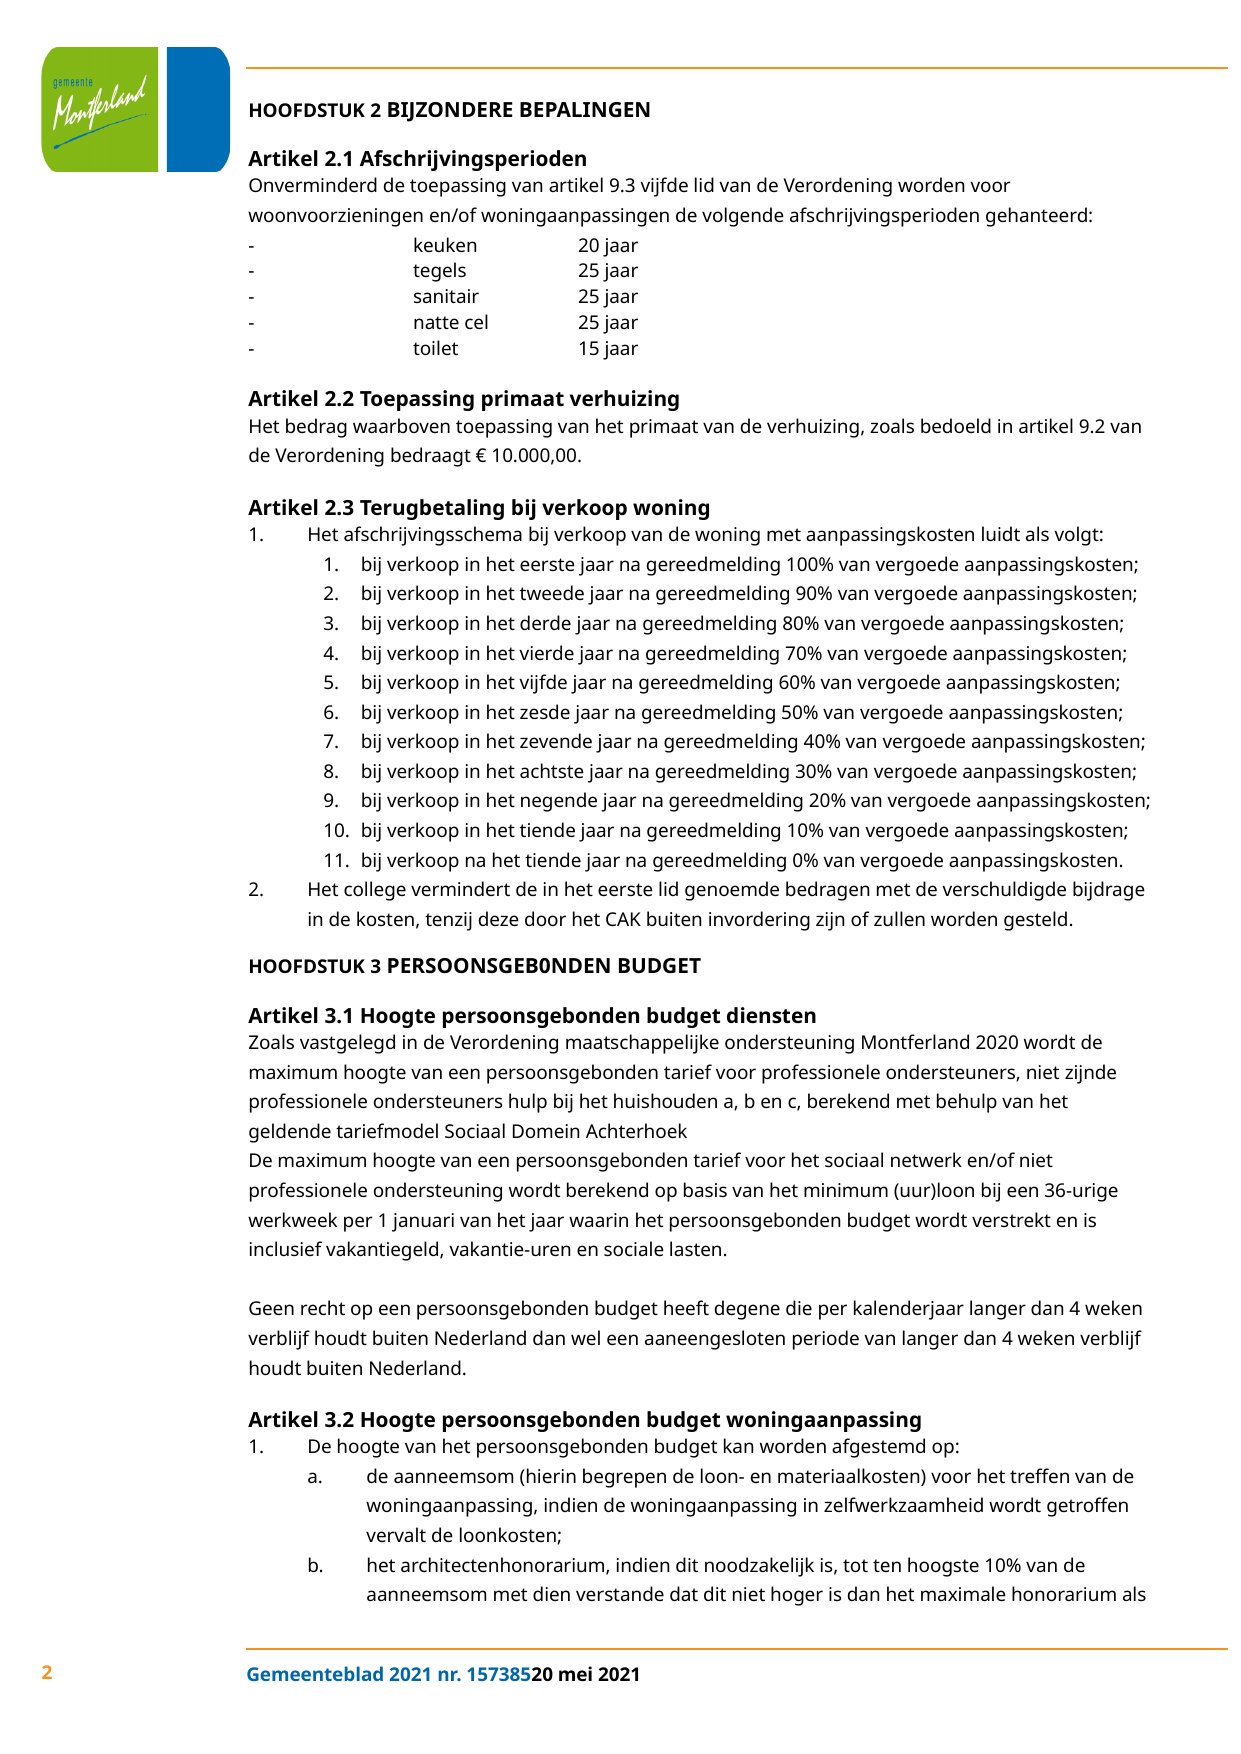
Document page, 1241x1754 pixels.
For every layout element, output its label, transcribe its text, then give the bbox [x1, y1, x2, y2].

table_cell 25 jaar [578, 258, 1152, 283]
list bij verkoop in het zesde jaar na gereedmelding 50% van vergoede aanpassingskosten; [323, 699, 1152, 724]
text Artikel 2.1 Afschrijvingsperioden [248, 144, 1152, 172]
table_cell 25 jaar [578, 283, 1152, 309]
table_cell - [248, 309, 413, 335]
text Artikel 2.2 Toepassing primaat verhuizing [248, 384, 1152, 413]
text De maximum hoogte van een persoonsgebonden tarief voor het sociaal netwerk en/of niet professionele ondersteuning wordt berekend op basis van het minimum (uur)loon bij een 36-urige werkweek per 1 januari van het jaar waarin het persoonsgebonden budget wordt verstrekt en is inclusief vakantiegeld, vakantie-uren en sociale lasten. [248, 1148, 1152, 1262]
list Het afschrijvingsschema bij verkoop van de woning met aanpassingskosten luidt als volgt: [248, 521, 1152, 547]
table_cell - [248, 258, 413, 283]
table_cell 15 jaar [578, 335, 1152, 360]
list bij verkoop in het zevende jaar na gereedmelding 40% van vergoede aanpassingskosten; [323, 728, 1152, 754]
list Het college vermindert de in het eerste lid genoemde bedragen met de verschuldigde bijdrage in de kosten, tenzij deze door het CAK buiten invordering zijn of zullen worden gesteld. [248, 876, 1152, 932]
text Geen recht op een persoonsgebonden budget heeft degene die per kalenderjaar langer dan 4 weken verblijf houdt buiten Nederland dan wel een aaneengesloten periode van langer dan 4 weken verblijf houdt buiten Nederland. [248, 1296, 1152, 1380]
list bij verkoop in het negende jaar na gereedmelding 20% van vergoede aanpassingskosten; [323, 788, 1152, 813]
table_cell natte cel [413, 309, 578, 335]
text Het bedrag waarboven toepassing van het primaat van de verhuizing, zoals bedoeld in artikel 9.2 van de Verordening bedraagt € 10.000,00. [248, 413, 1152, 468]
table_cell sanitair [413, 283, 578, 309]
list de aanneemsom (hierin begrepen de loon- en materiaalkosten) voor het treffen van de woningaanpassing, indien de woningaanpassing in zelfwerkzaamheid wordt getroffen vervalt de loonkosten; [307, 1463, 1152, 1548]
text Artikel 3.1 Hoogte persoonsgebonden budget diensten [248, 1001, 1152, 1029]
text Onverminderd de toepassing van artikel 9.3 vijfde lid van de Verordening worden voor woonvoorzieningen en/of woningaanpassingen de volgende afschrijvingsperioden gehanteerd: [248, 172, 1152, 228]
table_cell - [248, 283, 413, 309]
text Artikel 3.2 Hoogte persoonsgebonden budget woningaanpassing [248, 1405, 1152, 1433]
list het architectenhonorarium, indien dit noodzakelijk is, tot ten hoogste 10% van de aanneemsom met dien verstande dat dit niet hoger is dan het maximale honorarium als [307, 1552, 1152, 1607]
table_header keuken [413, 232, 578, 257]
table_header 20 jaar [578, 232, 1152, 257]
picture [41, 47, 231, 172]
list De hoogte van het persoonsgebonden budget kan worden afgestemd op: [248, 1433, 1152, 1459]
list bij verkoop in het tweede jaar na gereedmelding 90% van vergoede aanpassingskosten; [323, 581, 1152, 606]
list bij verkoop in het tiende jaar na gereedmelding 10% van vergoede aanpassingskosten; [323, 817, 1152, 843]
text HOOFDSTUK 2 BIJZONDERE BEPALINGEN [248, 95, 1152, 123]
table_header - [248, 232, 413, 257]
list bij verkoop in het derde jaar na gereedmelding 80% van vergoede aanpassingskosten; [323, 610, 1152, 636]
table_cell toilet [413, 335, 578, 360]
list bij verkoop in het vierde jaar na gereedmelding 70% van vergoede aanpassingskosten; [323, 640, 1152, 665]
list bij verkoop in het eerste jaar na gereedmelding 100% van vergoede aanpassingskosten; [323, 551, 1152, 577]
text HOOFDSTUK 3 PERSOONSGEB0NDEN BUDGET [248, 952, 1152, 980]
list bij verkoop in het vijfde jaar na gereedmelding 60% van vergoede aanpassingskosten; [323, 669, 1152, 695]
list bij verkoop in het achtste jaar na gereedmelding 30% van vergoede aanpassingskosten; [323, 758, 1152, 784]
list bij verkoop na het tiende jaar na gereedmelding 0% van vergoede aanpassingskosten. [323, 847, 1152, 872]
text Artikel 2.3 Terugbetaling bij verkoop woning [248, 493, 1152, 521]
table_cell 25 jaar [578, 309, 1152, 335]
table_cell - [248, 335, 413, 360]
table_cell tegels [413, 258, 578, 283]
text Zoals vastgelegd in de Verordening maatschappelijke ondersteuning Montferland 2020 wordt de maximum hoogte van een persoonsgebonden tarief voor professionele ondersteuners, niet zijnde professionele ondersteuners hulp bij het huishouden a, b en c, berekend met behulp van het geldende tariefmodel Sociaal Domein Achterhoek [248, 1029, 1152, 1144]
